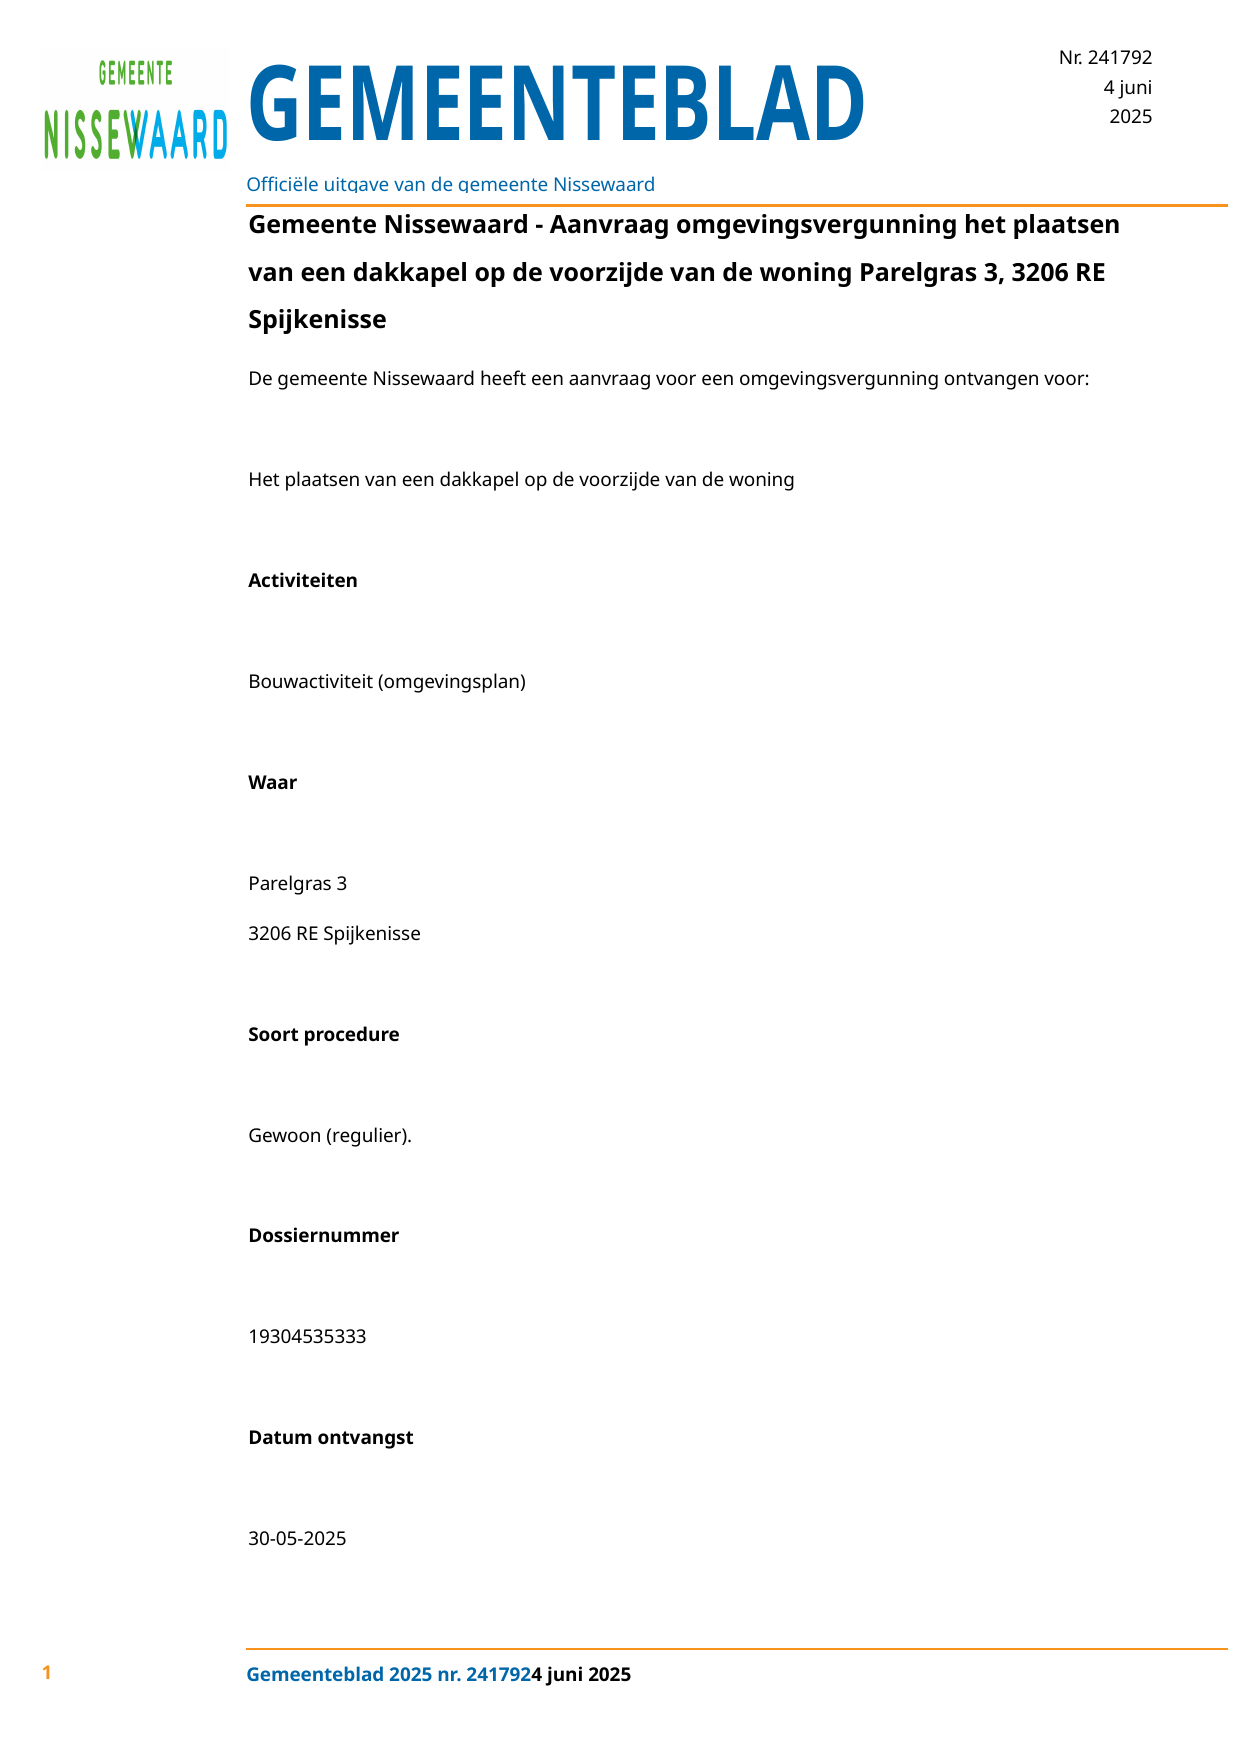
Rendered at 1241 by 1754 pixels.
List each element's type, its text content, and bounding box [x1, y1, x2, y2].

text 19304535333 [248, 1323, 1152, 1349]
text Dossiernummer [248, 1223, 1152, 1248]
text Datum ontvangst [248, 1424, 1152, 1450]
text Waar [248, 769, 1152, 794]
text Gemeente Nissewaard - Aanvraag omgevingsvergunning het plaatsen van een dakkapel op de voorzijde van de woning Parelgras 3, 3206 RE Spijkenisse [248, 207, 1152, 336]
text Gewoon (regulier). [248, 1122, 1152, 1147]
text Activiteiten [248, 567, 1152, 593]
text De gemeente Nissewaard heeft een aanvraag voor een omgevingsvergunning ontvangen voor: [248, 366, 1152, 391]
text Soort procedure [248, 1021, 1152, 1047]
text Parelgras 3 [248, 870, 1152, 895]
picture [41, 47, 231, 172]
text Het plaatsen van een dakkapel op de voorzijde van de woning [248, 466, 1152, 492]
text 30-05-2025 [248, 1525, 1152, 1551]
text 3206 RE Spijkenisse [248, 920, 1152, 946]
text Bouwactiviteit (omgevingsplan) [248, 668, 1152, 694]
